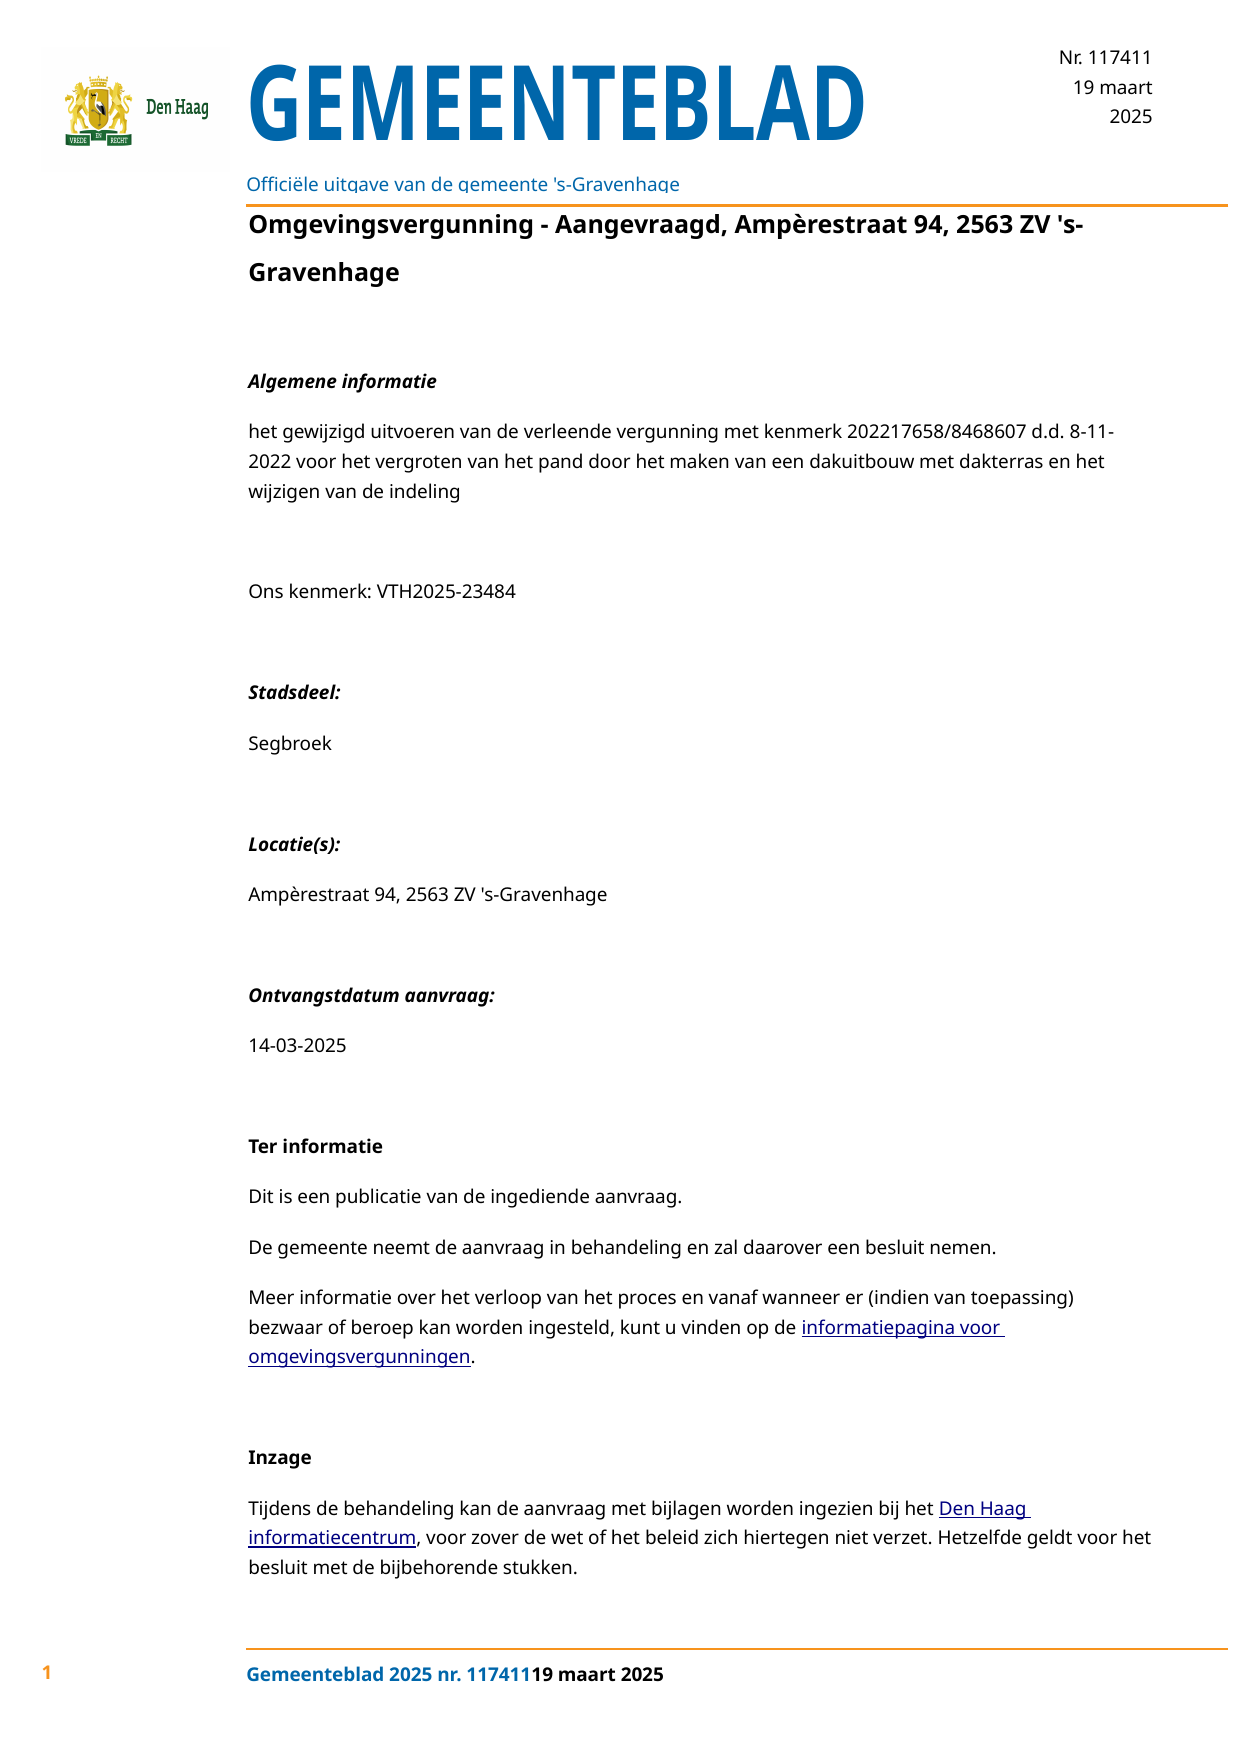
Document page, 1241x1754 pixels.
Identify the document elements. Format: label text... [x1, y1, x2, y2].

text Meer informatie over het verloop van het proces en vanaf wanneer er (indien van toepassing) bezwaar of beroep kan worden ingesteld, kunt u vinden op de informatiepagina voor omgevingsvergunningen. [248, 1284, 1152, 1369]
text De gemeente neemt de aanvraag in behandeling en zal daarover een besluit nemen. [248, 1234, 1152, 1260]
text Dit is een publicatie van de ingediende aanvraag. [248, 1184, 1152, 1209]
text Ter informatie [248, 1133, 1152, 1159]
text 14-03-2025 [248, 1032, 1152, 1058]
text Omgevingsvergunning - Aangevraagd, Ampèrestraat 94, 2563 ZV 's-Gravenhage [248, 207, 1152, 288]
text Locatie(s): [248, 831, 1152, 857]
text Tijdens de behandeling kan de aanvraag met bijlagen worden ingezien bij het Den Haag informatiecentrum, voor zover de wet of het beleid zich hiertegen niet verzet. Hetzelfde geldt voor het besluit met de bijbehorende stukken. [248, 1495, 1152, 1580]
picture [41, 47, 231, 172]
text Ontvangstdatum aanvraag: [248, 982, 1152, 1008]
text het gewijzigd uitvoeren van de verleende vergunning met kenmerk 202217658/8468607 d.d. 8-11-2022 voor het vergroten van het pand door het maken van een dakuitbouw met dakterras en het wijzigen van de indeling [248, 419, 1152, 504]
text Algemene informatie [248, 368, 1152, 394]
text Inzage [248, 1444, 1152, 1470]
text Ons kenmerk: VTH2025-23484 [248, 579, 1152, 604]
text Ampèrestraat 94, 2563 ZV 's-Gravenhage [248, 881, 1152, 907]
text Segbroek [248, 730, 1152, 756]
text Stadsdeel: [248, 679, 1152, 705]
